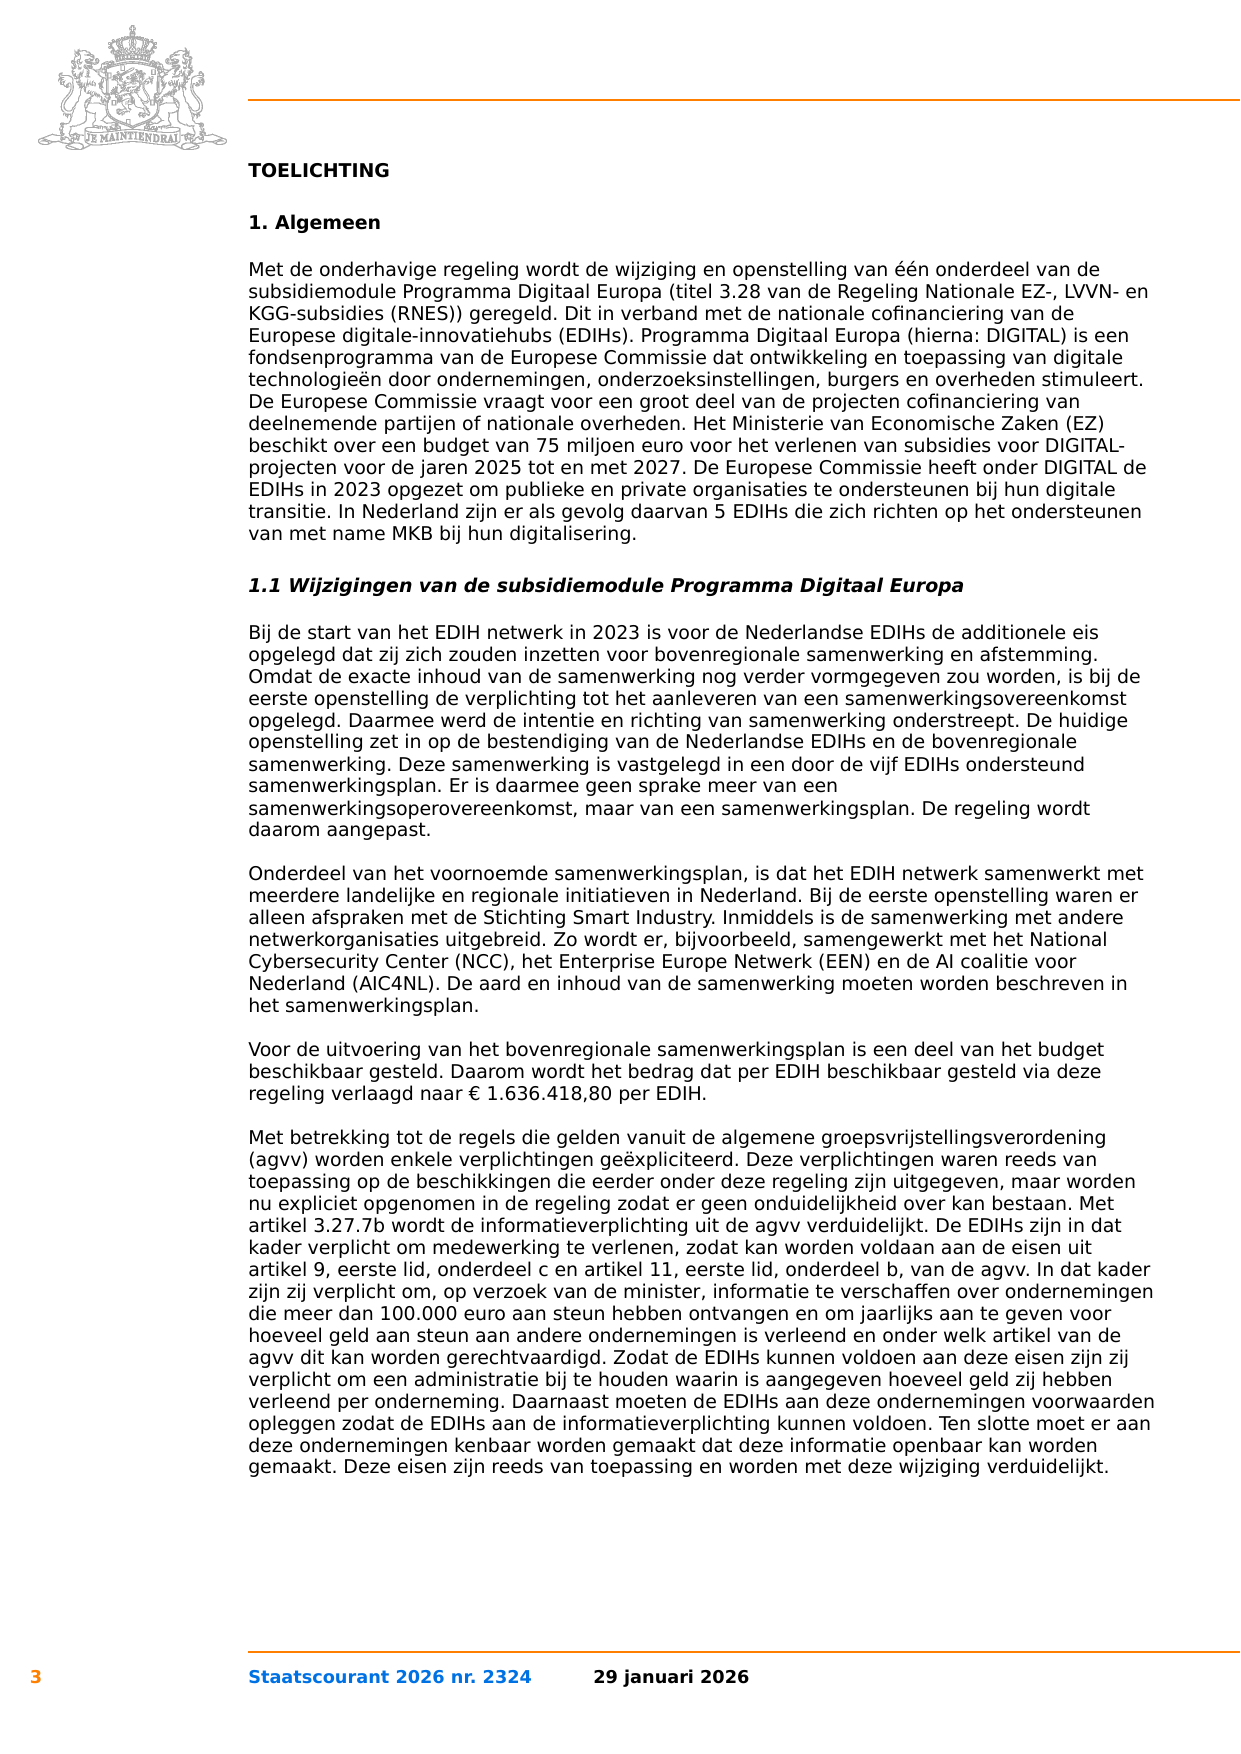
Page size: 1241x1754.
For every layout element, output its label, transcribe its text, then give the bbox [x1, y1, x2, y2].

text Voor de uitvoering van het bovenregionale samenwerkingsplan is een deel van het budget beschikbaar gesteld. Daarom wordt het bedrag dat per EDIH beschikbaar gesteld via deze regeling verlaagd naar € 1.636.418,80 per EDIH. [248, 1039, 1163, 1105]
picture [38, 25, 227, 150]
text Onderdeel van het voornoemde samenwerkingsplan, is dat het EDIH netwerk samenwerkt met meerdere landelijke en regionale initiatieven in Nederland. Bij de eerste openstelling waren er alleen afspraken met de Stichting Smart Industry. Inmiddels is de samenwerking met andere netwerkorganisaties uitgebreid. Zo wordt er, bijvoorbeeld, samengewerkt met het National Cybersecurity Center (NCC), het Enterprise Europe Netwerk (EEN) en de AI coalitie voor Nederland (AIC4NL). De aard en inhoud van de samenwerking moeten worden beschreven in het samenwerkingsplan. [248, 863, 1163, 1017]
subtitle 1. Algemeen [248, 212, 1163, 234]
subtitle TOELICHTING [248, 160, 1163, 182]
text Met betrekking tot de regels die gelden vanuit de algemene groepsvrijstellingsverordening (agvv) worden enkele verplichtingen geëxpliciteerd. Deze verplichtingen waren reeds van toepassing op de beschikkingen die eerder onder deze regeling zijn uitgegeven, maar worden nu expliciet opgenomen in de regeling zodat er geen onduidelijkheid over kan bestaan. Met artikel 3.27.7b wordt de informatieverplichting uit de agvv verduidelijkt. De EDIHs zijn in dat kader verplicht om medewerking te verlenen, zodat kan worden voldaan aan de eisen uit artikel 9, eerste lid, onderdeel c en artikel 11, eerste lid, onderdeel b, van de agvv. In dat kader zijn zij verplicht om, op verzoek van de minister, informatie te verschaffen over ondernemingen die meer dan 100.000 euro aan steun hebben ontvangen en om jaarlijks aan te geven voor hoeveel geld aan steun aan andere ondernemingen is verleend en onder welk artikel van de agvv dit kan worden gerechtvaardigd. Zodat de EDIHs kunnen voldoen aan deze eisen zijn zij verplicht om een administratie bij te houden waarin is aangegeven hoeveel geld zij hebben verleend per onderneming. Daarnaast moeten de EDIHs aan deze ondernemingen voorwaarden opleggen zodat de EDIHs aan de informatieverplichting kunnen voldoen. Ten slotte moet er aan deze ondernemingen kenbaar worden gemaakt dat deze informatie openbaar kan worden gemaakt. Deze eisen zijn reeds van toepassing en worden met deze wijziging verduidelijkt. [248, 1127, 1163, 1478]
text Bij de start van het EDIH netwerk in 2023 is voor de Nederlandse EDIHs de additionele eis opgelegd dat zij zich zouden inzetten voor bovenregionale samenwerking en afstemming. Omdat de exacte inhoud van de samenwerking nog verder vormgegeven zou worden, is bij de eerste openstelling de verplichting tot het aanleveren van een samenwerkingsovereenkomst opgelegd. Daarmee werd de intentie en richting van samenwerking onderstreept. De huidige openstelling zet in op de bestendiging van de Nederlandse EDIHs en de bovenregionale samenwerking. Deze samenwerking is vastgelegd in een door de vijf EDIHs ondersteund samenwerkingsplan. Er is daarmee geen sprake meer van een samenwerkingsoperovereenkomst, maar van een samenwerkingsplan. De regeling wordt daarom aangepast. [248, 622, 1163, 841]
text Met de onderhavige regeling wordt de wijziging en openstelling van één onderdeel van de subsidiemodule Programma Digitaal Europa (titel 3.28 van de Regeling Nationale EZ-, LVVN- en KGG-subsidies (RNES)) geregeld. Dit in verband met de nationale cofinanciering van de Europese digitale-innovatiehubs (EDIHs). Programma Digitaal Europa (hierna: DIGITAL) is een fondsenprogramma van de Europese Commissie dat ontwikkeling en toepassing van digitale technologieën door ondernemingen, onderzoeksinstellingen, burgers en overheden stimuleert. De Europese Commissie vraagt voor een groot deel van de projecten cofinanciering van deelnemende partijen of nationale overheden. Het Ministerie van Economische Zaken (EZ) beschikt over een budget van 75 miljoen euro voor het verlenen van subsidies voor DIGITAL-projecten voor de jaren 2025 tot en met 2027. De Europese Commissie heeft onder DIGITAL de EDIHs in 2023 opgezet om publieke en private organisaties te ondersteunen bij hun digitale transitie. In Nederland zijn er als gevolg daarvan 5 EDIHs die zich richten op het ondersteunen van met name MKB bij hun digitalisering. [248, 259, 1163, 544]
subtitle 1.1 Wijzigingen van de subsidiemodule Programma Digitaal Europa [248, 574, 1163, 597]
